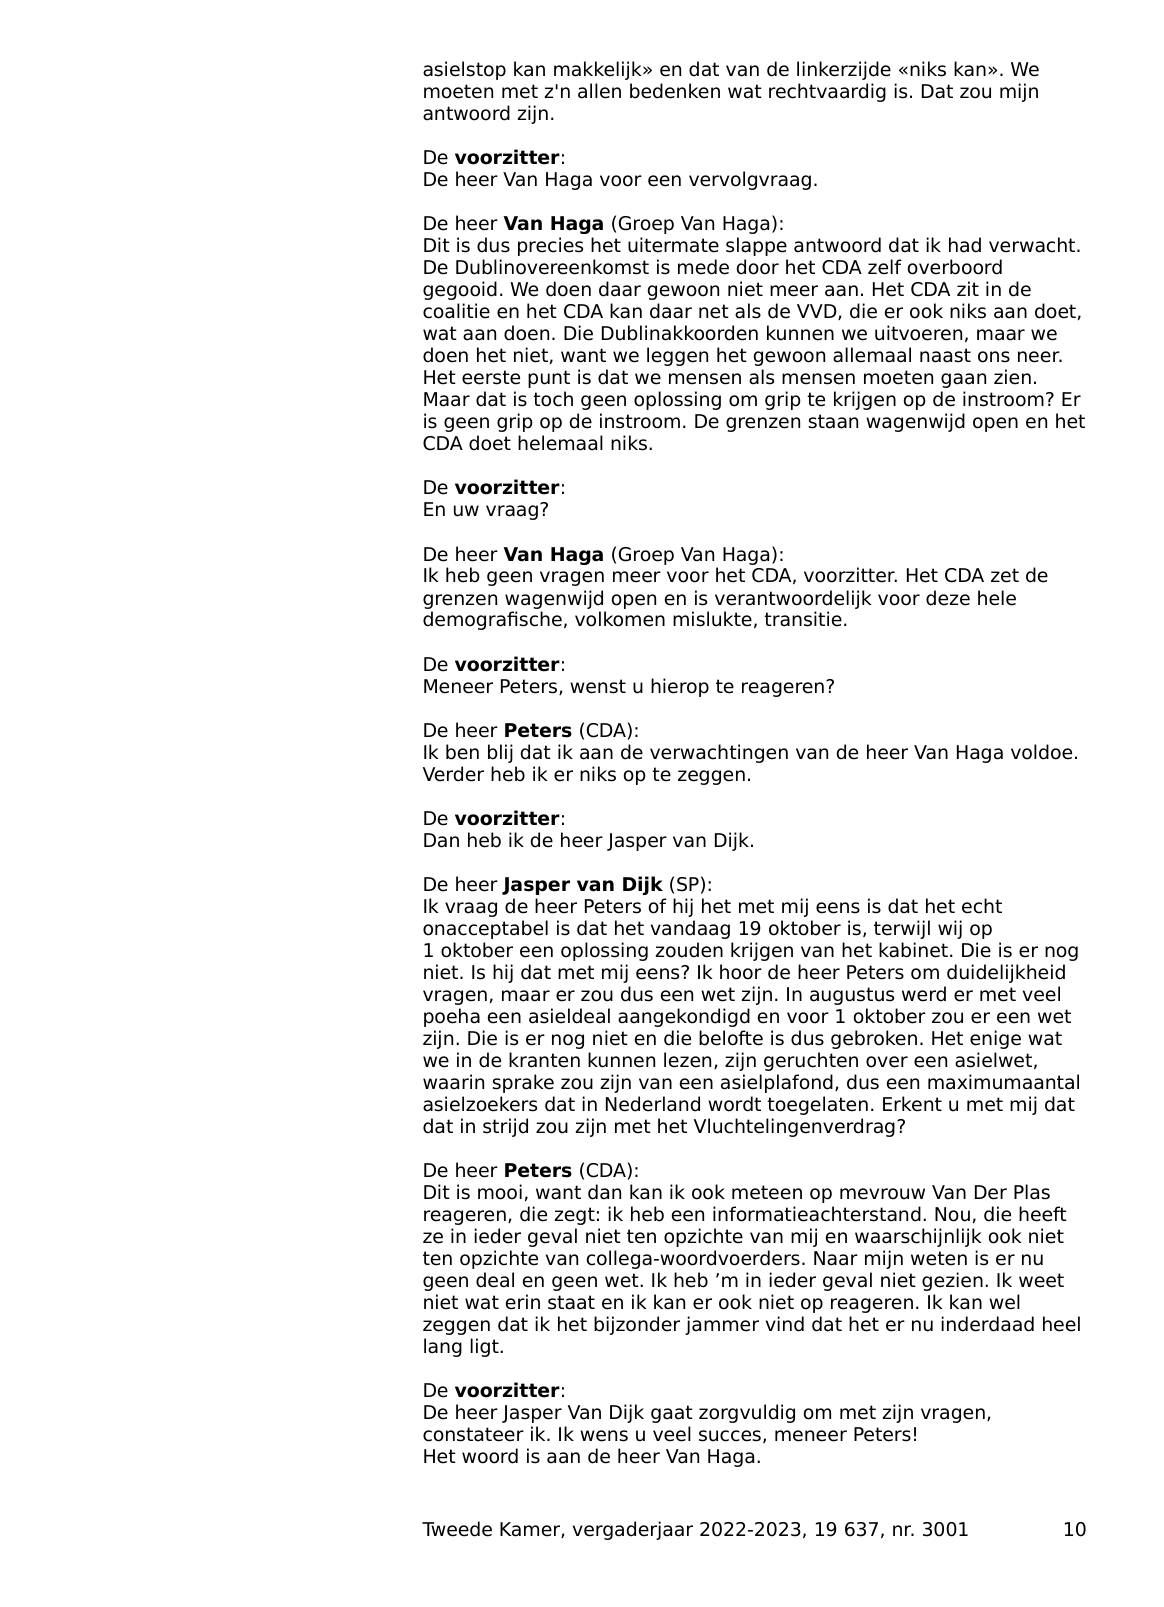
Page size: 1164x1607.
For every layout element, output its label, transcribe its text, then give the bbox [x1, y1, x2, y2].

text Dan heb ik de heer Jasper van Dijk. [422, 830, 1087, 852]
text De heer Jasper van Dijk (SP): [422, 874, 1087, 896]
text Ik heb geen vragen meer voor het CDA, voorzitter. Het CDA zet de grenzen wagenwijd open en is verantwoordelijk voor deze hele demografische, volkomen mislukte, transitie. [422, 565, 1087, 631]
text Ik vraag de heer Peters of hij het met mij eens is dat het echt onacceptabel is dat het vandaag 19 oktober is, terwijl wij op 1 oktober een oplossing zouden krijgen van het kabinet. Die is er nog niet. Is hij dat met mij eens? Ik hoor de heer Peters om duidelijkheid vragen, maar er zou dus een wet zijn. In augustus werd er met veel poeha een asieldeal aangekondigd en voor 1 oktober zou er een wet zijn. Die is er nog niet en die belofte is dus gebroken. Het enige wat we in de kranten kunnen lezen, zijn geruchten over een asielwet, waarin sprake zou zijn van een asielplafond, dus een maximumaantal asielzoekers dat in Nederland wordt toegelaten. Erkent u met mij dat dat in strijd zou zijn met het Vluchtelingenverdrag? [422, 896, 1087, 1138]
text Het woord is aan de heer Van Haga. [422, 1446, 1087, 1468]
text Het eerste punt is dat we mensen als mensen moeten gaan zien. Maar dat is toch geen oplossing om grip te krijgen op de instroom? Er is geen grip op de instroom. De grenzen staan wagenwijd open en het CDA doet helemaal niks. [422, 367, 1087, 455]
text De voorzitter: [422, 1380, 1087, 1402]
text En uw vraag? [422, 499, 1087, 521]
text Dit is dus precies het uitermate slappe antwoord dat ik had verwacht. De Dublinovereenkomst is mede door het CDA zelf overboord gegooid. We doen daar gewoon niet meer aan. Het CDA zit in de coalitie en het CDA kan daar net als de VVD, die er ook niks aan doet, wat aan doen. Die Dublinakkoorden kunnen we uitvoeren, maar we doen het niet, want we leggen het gewoon allemaal naast ons neer. [422, 235, 1087, 367]
text De heer Peters (CDA): [422, 1160, 1087, 1182]
text De voorzitter: [422, 477, 1087, 499]
text De voorzitter: [422, 808, 1087, 830]
text Ik ben blij dat ik aan de verwachtingen van de heer Van Haga voldoe. Verder heb ik er niks op te zeggen. [422, 742, 1087, 786]
text De heer Van Haga (Groep Van Haga): [422, 213, 1087, 235]
text De heer Peters (CDA): [422, 720, 1087, 742]
text De voorzitter: [422, 653, 1087, 676]
text De heer Van Haga (Groep Van Haga): [422, 543, 1087, 565]
text asielstop kan makkelijk» en dat van de linkerzijde «niks kan». We moeten met z'n allen bedenken wat rechtvaardig is. Dat zou mijn antwoord zijn. [422, 59, 1087, 125]
text De heer Van Haga voor een vervolgvraag. [422, 169, 1087, 191]
text Dit is mooi, want dan kan ik ook meteen op mevrouw Van Der Plas reageren, die zegt: ik heb een informatieachterstand. Nou, die heeft ze in ieder geval niet ten opzichte van mij en waarschijnlijk ook niet ten opzichte van collega-woordvoerders. Naar mijn weten is er nu geen deal en geen wet. Ik heb ’m in ieder geval niet gezien. Ik weet niet wat erin staat en ik kan er ook niet op reageren. Ik kan wel zeggen dat ik het bijzonder jammer vind dat het er nu inderdaad heel lang ligt. [422, 1182, 1087, 1358]
text De heer Jasper Van Dijk gaat zorgvuldig om met zijn vragen, constateer ik. Ik wens u veel succes, meneer Peters! [422, 1402, 1087, 1446]
text De voorzitter: [422, 147, 1087, 169]
text Meneer Peters, wenst u hierop te reageren? [422, 676, 1087, 697]
